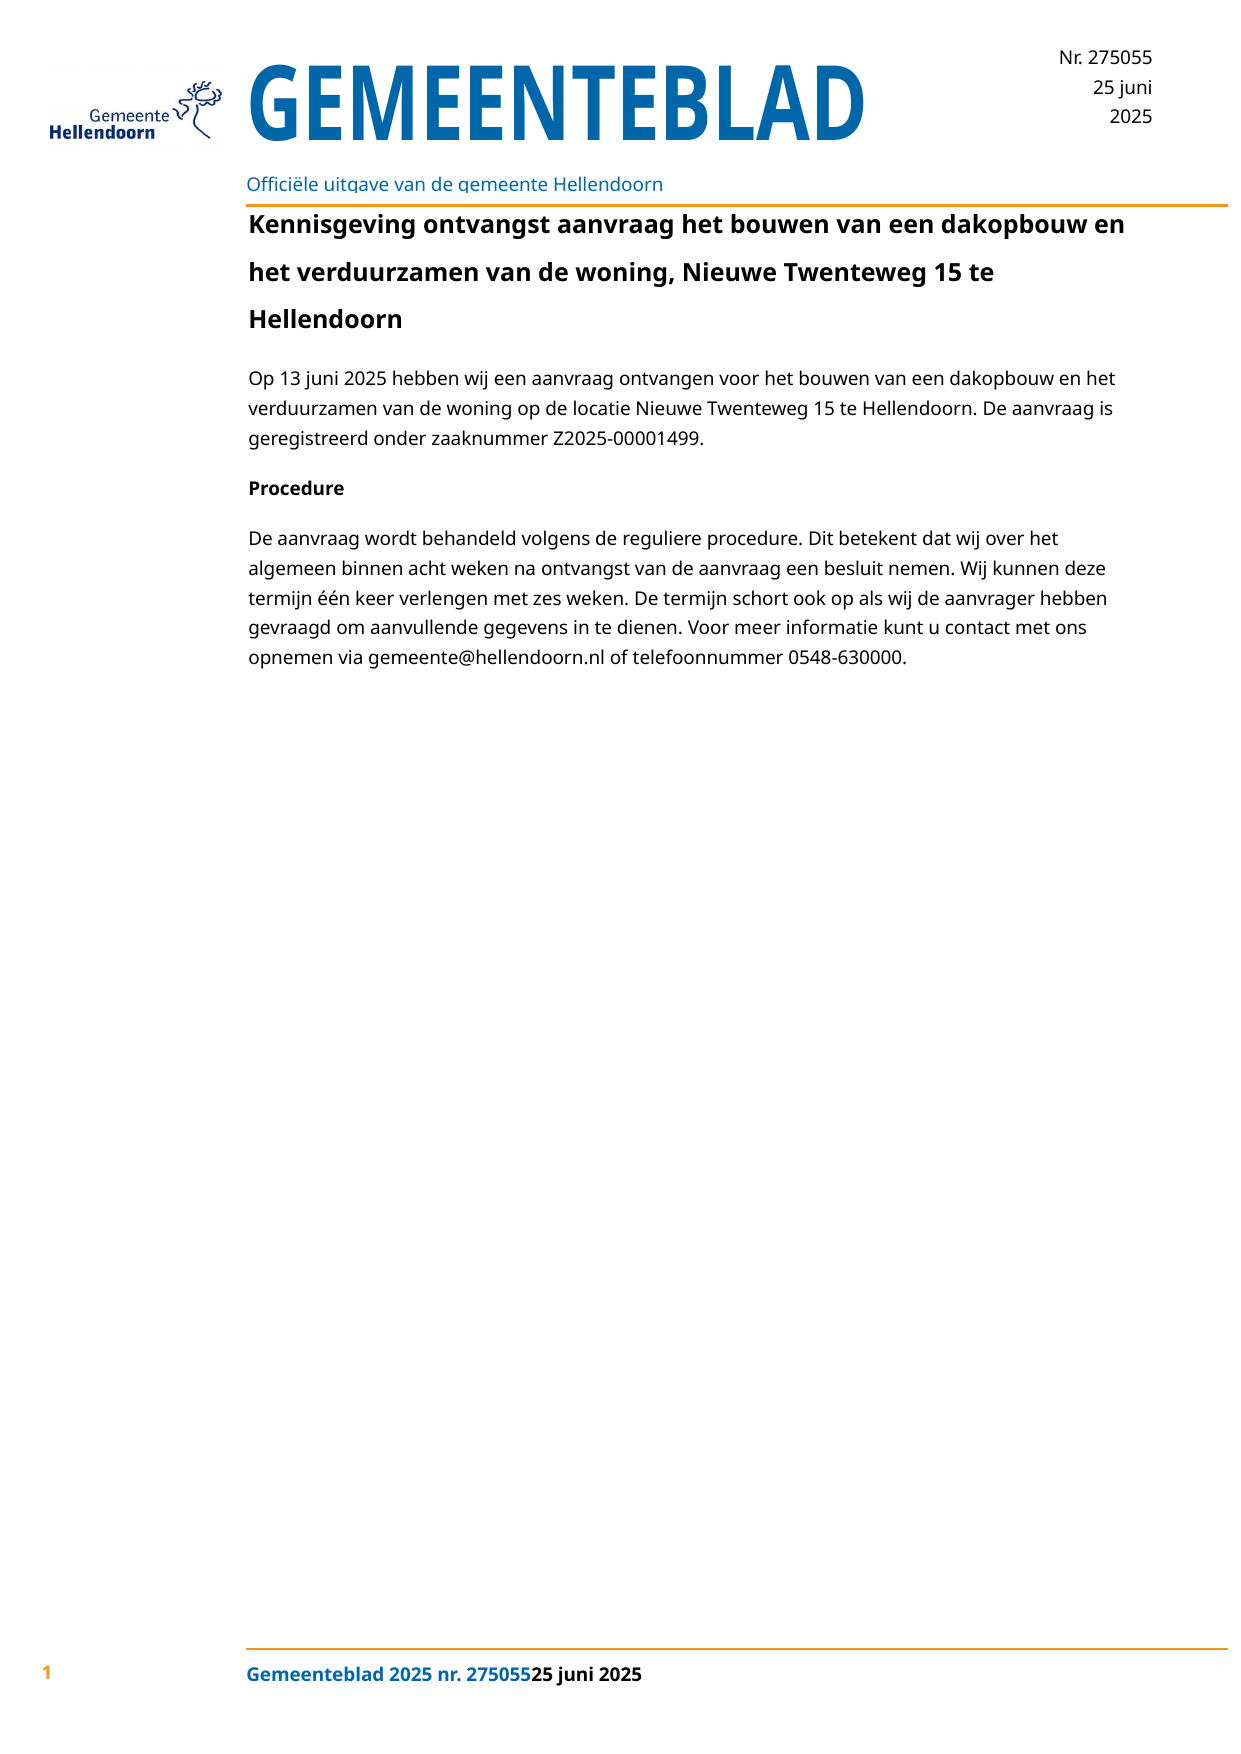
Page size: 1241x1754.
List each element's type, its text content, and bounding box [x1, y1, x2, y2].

text Procedure [248, 475, 1152, 501]
picture [41, 47, 231, 172]
text Op 13 juni 2025 hebben wij een aanvraag ontvangen voor het bouwen van een dakopbouw en het verduurzamen van de woning op de locatie Nieuwe Twenteweg 15 te Hellendoorn. De aanvraag is geregistreerd onder zaaknummer Z2025-00001499. [248, 366, 1152, 450]
text De aanvraag wordt behandeld volgens de reguliere procedure. Dit betekent dat wij over het algemeen binnen acht weken na ontvangst van de aanvraag een besluit nemen. Wij kunnen deze termijn één keer verlengen met zes weken. De termijn schort ook op als wij de aanvrager hebben gevraagd om aanvullende gegevens in te dienen. Voor meer informatie kunt u contact met ons opnemen via gemeente@hellendoorn.nl of telefoonnummer 0548-630000. [248, 526, 1152, 669]
text Kennisgeving ontvangst aanvraag het bouwen van een dakopbouw en het verduurzamen van de woning, Nieuwe Twenteweg 15 te Hellendoorn [248, 207, 1152, 336]
